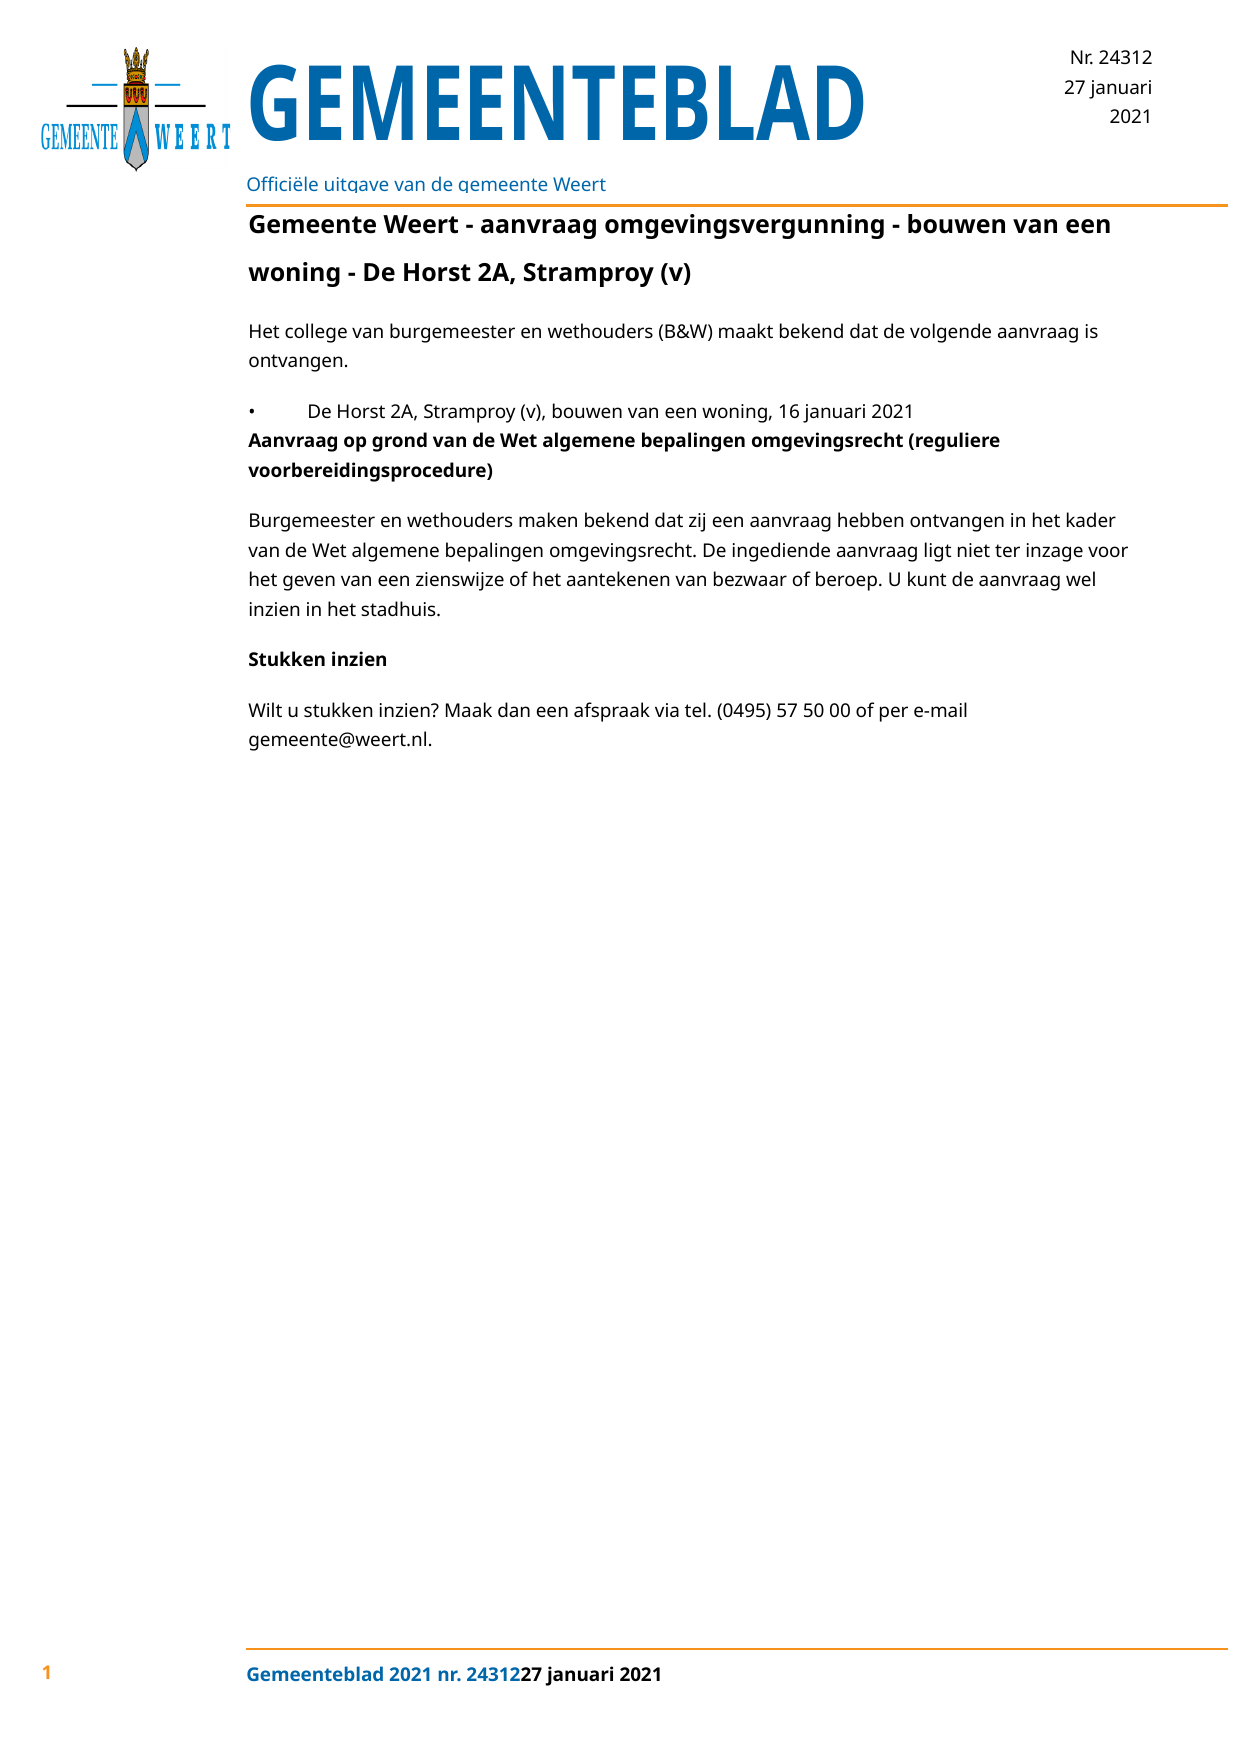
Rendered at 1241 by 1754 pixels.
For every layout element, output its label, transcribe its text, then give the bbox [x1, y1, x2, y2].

list De Horst 2A, Stramproy (v), bouwen van een woning, 16 januari 2021 [248, 398, 1152, 424]
text Aanvraag op grond van de Wet algemene bepalingen omgevingsrecht (reguliere voorbereidingsprocedure) [248, 427, 1152, 483]
text Het college van burgemeester en wethouders (B&W) maakt bekend dat de volgende aanvraag is ontvangen. [248, 318, 1152, 373]
picture [41, 47, 231, 172]
text Wilt u stukken inzien? Maak dan een afspraak via tel. (0495) 57 50 00 of per e-mail gemeente@weert.nl. [248, 697, 1152, 752]
text Burgemeester en wethouders maken bekend dat zij een aanvraag hebben ontvangen in het kader van de Wet algemene bepalingen omgevingsrecht. De ingediende aanvraag ligt niet ter inzage voor het geven van een zienswijze of het aantekenen van bezwaar of beroep. U kunt de aanvraag wel inzien in het stadhuis. [248, 507, 1152, 622]
text Gemeente Weert - aanvraag omgevingsvergunning - bouwen van een woning - De Horst 2A, Stramproy (v) [248, 207, 1152, 288]
text Stukken inzien [248, 647, 1152, 672]
